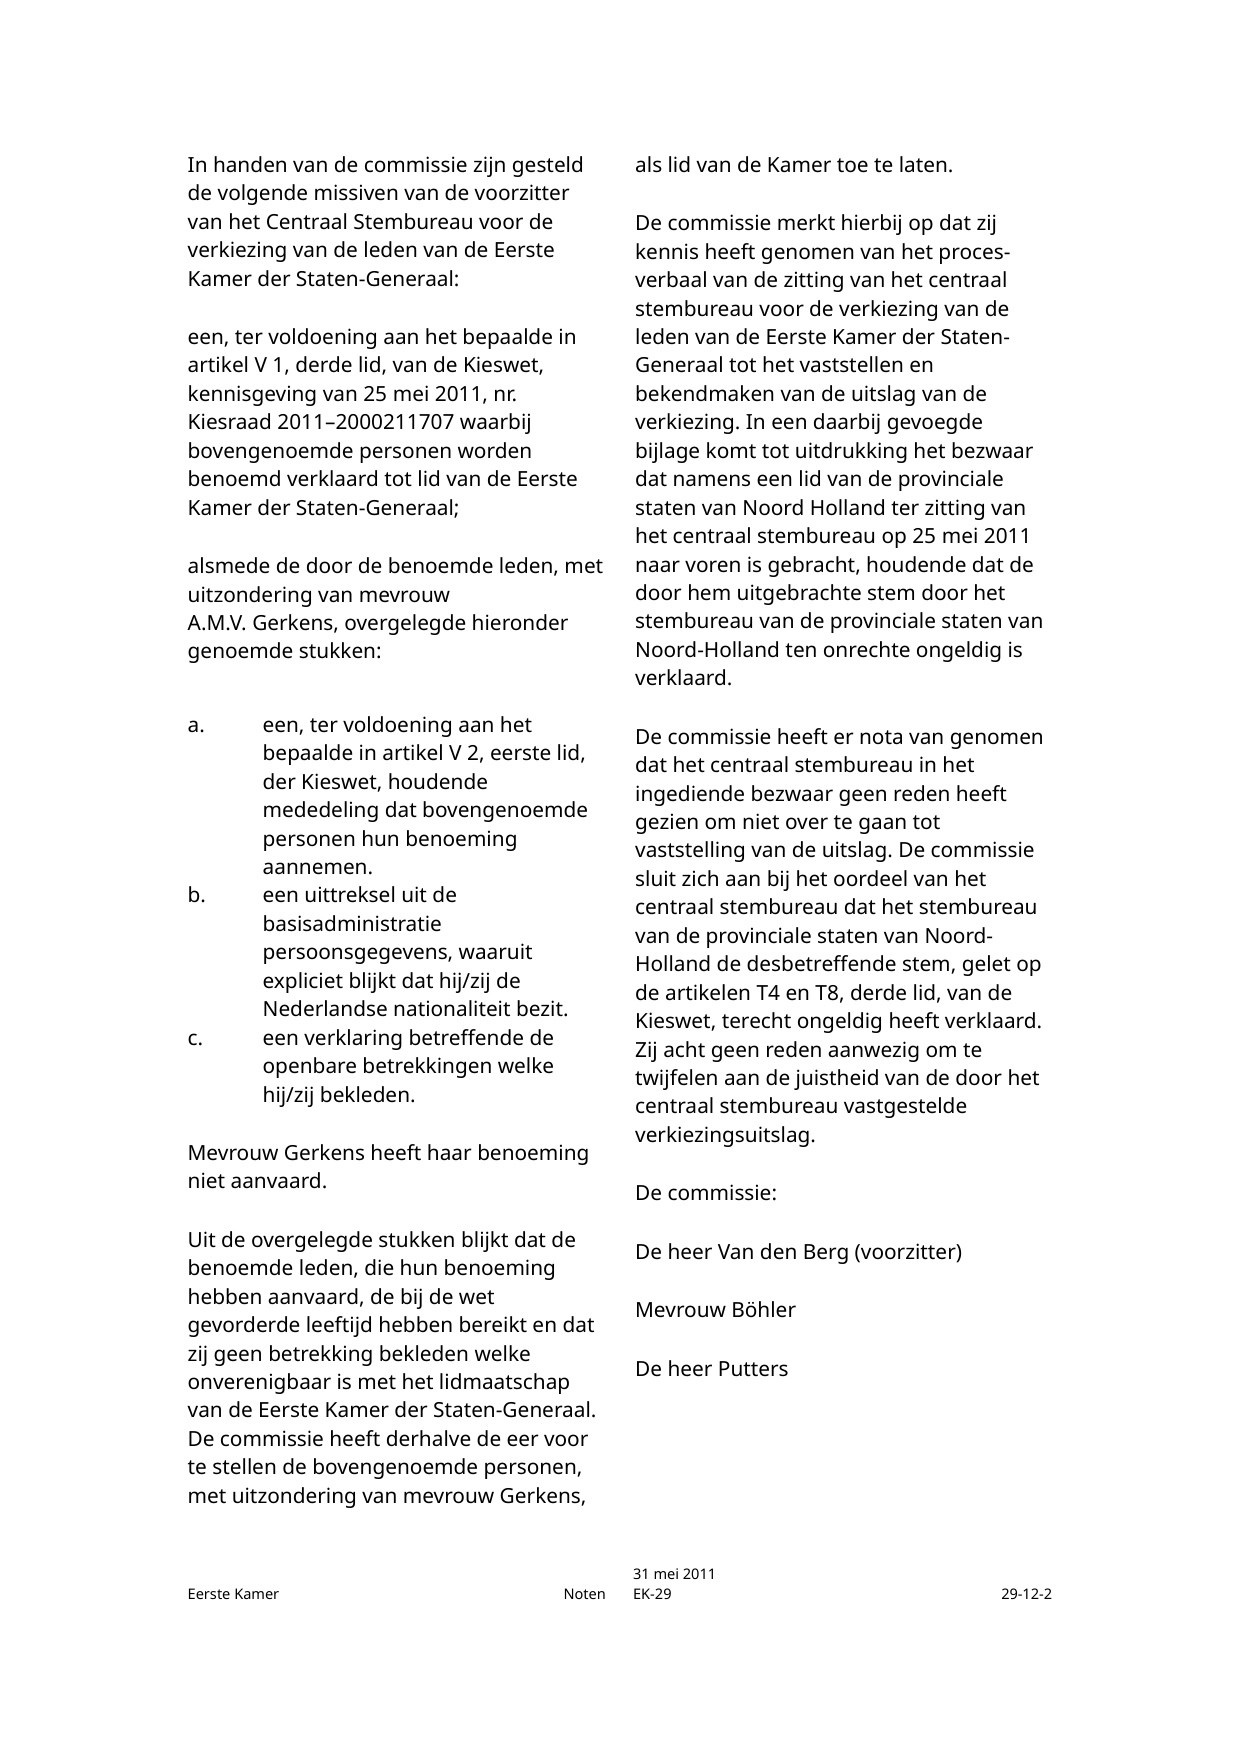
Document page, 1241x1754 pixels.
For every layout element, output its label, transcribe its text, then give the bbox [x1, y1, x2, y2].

list een, ter voldoening aan het bepaalde in artikel V 2, eerste lid, der Kieswet, houdende mededeling dat bovengenoemde personen hun benoeming aannemen. [187, 710, 605, 881]
text als lid van de Kamer toe te laten. [635, 150, 1053, 178]
text De commissie: [635, 1178, 1053, 1207]
text De heer Putters [635, 1354, 1053, 1382]
text Mevrouw Gerkens heeft haar benoeming niet aanvaard. [187, 1138, 605, 1195]
list een uittreksel uit de basisadministratie persoonsgegevens, waaruit expliciet blijkt dat hij/zij de Nederlandse nationaliteit bezit. [187, 881, 605, 1023]
text alsmede de door de benoemde leden, met uitzondering van mevrouw A.M.V. Gerkens, overgelegde hieronder genoemde stukken: [187, 551, 605, 665]
text De commissie heeft er nota van genomen dat het centraal stembureau in het ingediende bezwaar geen reden heeft gezien om niet over te gaan tot vaststelling van de uitslag. De commissie sluit zich aan bij het oordeel van het centraal stembureau dat het stembureau van de provinciale staten van Noord-Holland de desbetreffende stem, gelet op de artikelen T4 en T8, derde lid, van de Kieswet, terecht ongeldig heeft verklaard. Zij acht geen reden aanwezig om te twijfelen aan de juistheid van de door het centraal stembureau vastgestelde verkiezingsuitslag. [635, 722, 1053, 1148]
list een verklaring betreffende de openbare betrekkingen welke hij/zij bekleden. [187, 1023, 605, 1108]
text De commissie heeft derhalve de eer voor te stellen de bovengenoemde personen, met uitzondering van mevrouw Gerkens, [187, 1424, 605, 1509]
text een, ter voldoening aan het bepaalde in artikel V 1, derde lid, van de Kieswet, kennisgeving van 25 mei 2011, nr. Kiesraad 2011–2000211707 waarbij bovengenoemde personen worden benoemd verklaard tot lid van de Eerste Kamer der Staten-Generaal; [187, 322, 605, 521]
text De heer Van den Berg (voorzitter) [635, 1237, 1053, 1265]
text Mevrouw Böhler [635, 1295, 1053, 1324]
text In handen van de commissie zijn gesteld de volgende missiven van de voorzitter van het Centraal Stembureau voor de verkiezing van de leden van de Eerste Kamer der Staten-Generaal: [187, 150, 605, 292]
text De commissie merkt hierbij op dat zij kennis heeft genomen van het proces-verbaal van de zitting van het centraal stembureau voor de verkiezing van de leden van de Eerste Kamer der Staten-Generaal tot het vaststellen en bekendmaken van de uitslag van de verkiezing. In een daarbij gevoegde bijlage komt tot uitdrukking het bezwaar dat namens een lid van de provinciale staten van Noord Holland ter zitting van het centraal stembureau op 25 mei 2011 naar voren is gebracht, houdende dat de door hem uitgebrachte stem door het stembureau van de provinciale staten van Noord-Holland ten onrechte ongeldig is verklaard. [635, 208, 1053, 692]
text Uit de overgelegde stukken blijkt dat de benoemde leden, die hun benoeming hebben aanvaard, de bij de wet gevorderde leeftijd hebben bereikt en dat zij geen betrekking bekleden welke onverenigbaar is met het lidmaatschap van de Eerste Kamer der Staten-Generaal. [187, 1225, 605, 1424]
